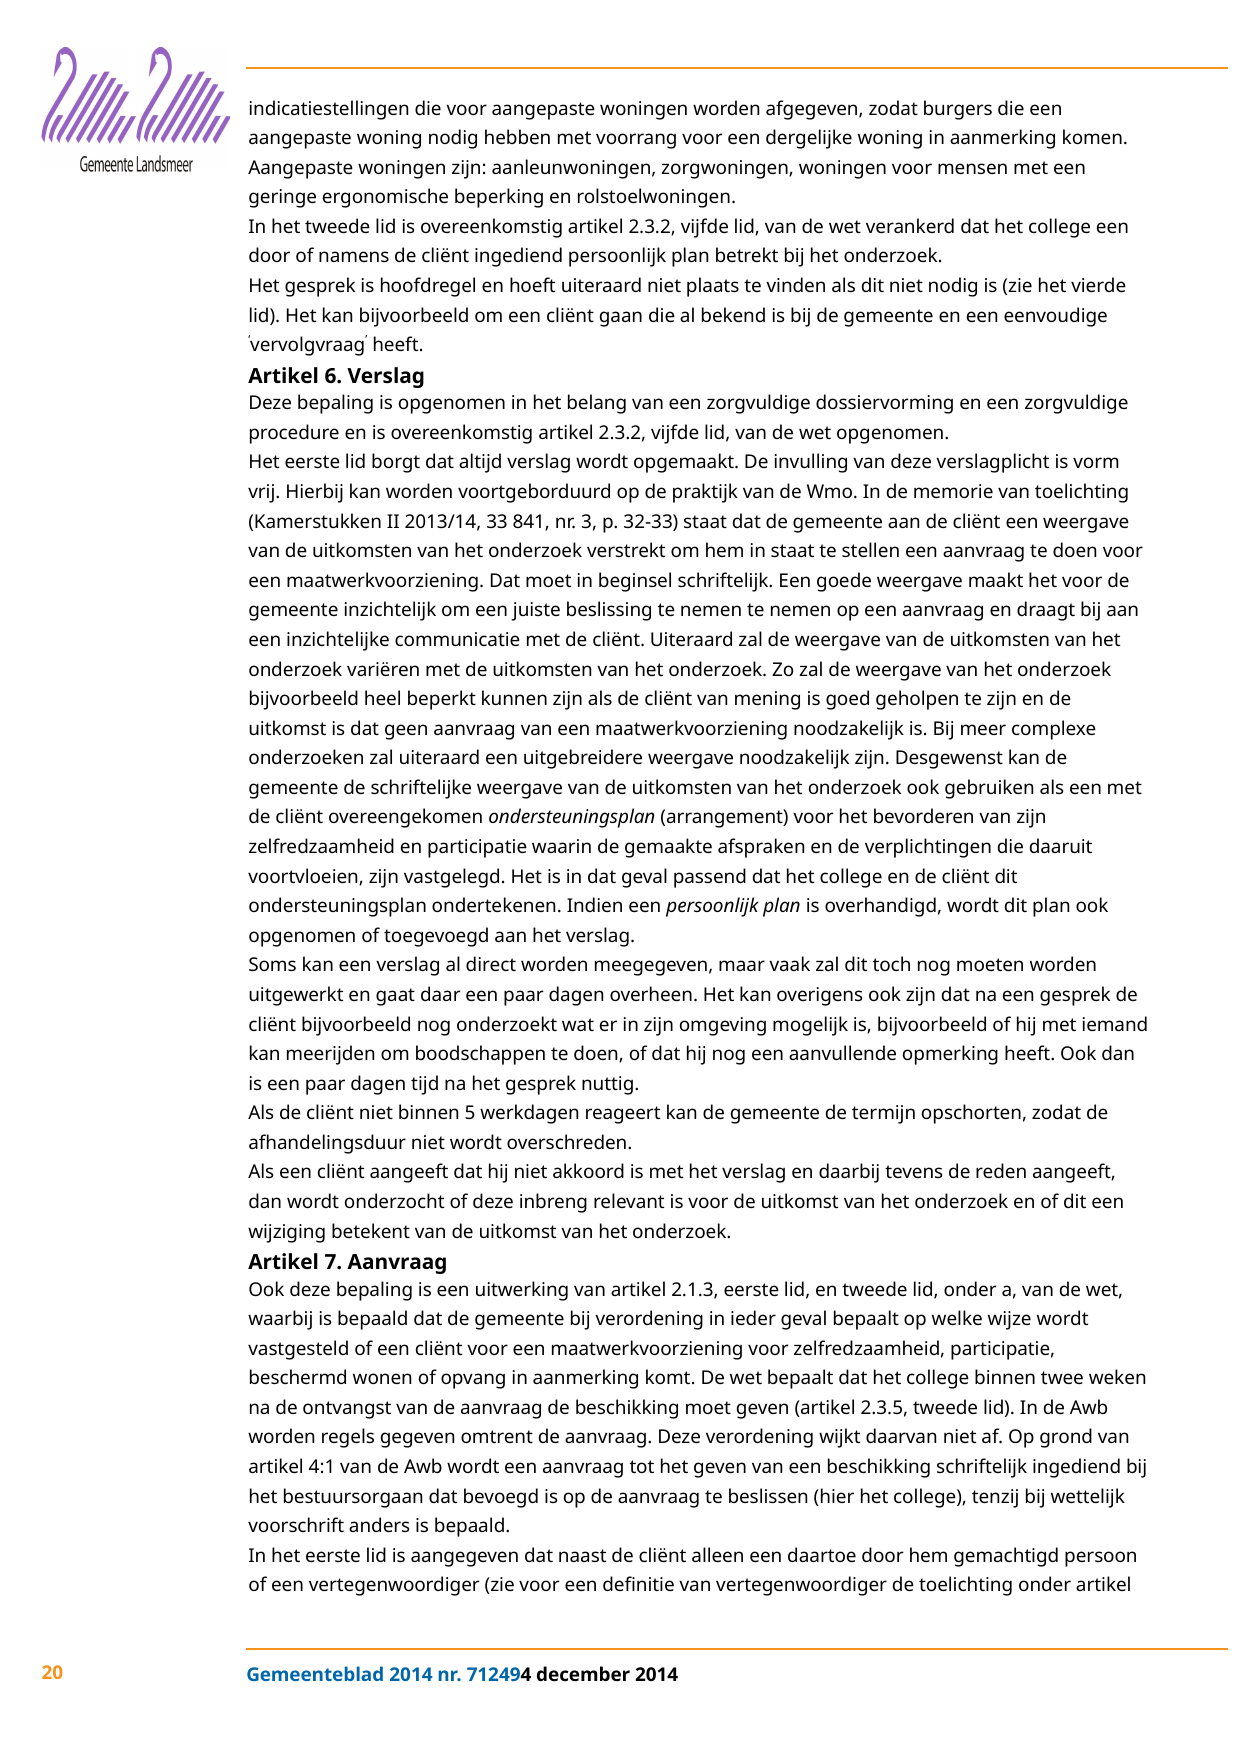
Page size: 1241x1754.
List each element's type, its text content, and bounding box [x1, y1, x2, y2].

text Soms kan een verslag al direct worden meegegeven, maar vaak zal dit toch nog moeten worden uitgewerkt en gaat daar een paar dagen overheen. Het kan overigens ook zijn dat na een gesprek de cliënt bijvoorbeeld nog onderzoekt wat er in zijn omgeving mogelijk is, bijvoorbeeld of hij met iemand kan meerijden om boodschappen te doen, of dat hij nog een aanvullende opmerking heeft. Ook dan is een paar dagen tijd na het gesprek nuttig. [248, 952, 1152, 1096]
picture [41, 47, 231, 172]
text Artikel 6. Verslag [248, 361, 1152, 389]
text In het eerste lid is aangegeven dat naast de cliënt alleen een daartoe door hem gemachtigd persoon of een vertegenwoordiger (zie voor een definitie van vertegenwoordiger de toelichting onder artikel [248, 1542, 1152, 1597]
text Het gesprek is hoofdregel en hoeft uiteraard niet plaats te vinden als dit niet nodig is (zie het vierde lid). Het kan bijvoorbeeld om een cliënt gaan die al bekend is bij de gemeente en een eenvoudige ‘vervolgvraag’ heeft. [248, 272, 1152, 357]
text Het eerste lid borgt dat altijd verslag wordt opgemaakt. De invulling van deze verslagplicht is vorm vrij. Hierbij kan worden voortgeborduurd op de praktijk van de Wmo. In de memorie van toelichting (Kamerstukken II 2013/14, 33 841, nr. 3, p. 32-33) staat dat de gemeente aan de cliënt een weergave van de uitkomsten van het onderzoek verstrekt om hem in staat te stellen een aanvraag te doen voor een maatwerkvoorziening. Dat moet in beginsel schriftelijk. Een goede weergave maakt het voor de gemeente inzichtelijk om een juiste beslissing te nemen te nemen op een aanvraag en draagt bij aan een inzichtelijke communicatie met de cliënt. Uiteraard zal de weergave van de uitkomsten van het onderzoek variëren met de uitkomsten van het onderzoek. Zo zal de weergave van het onderzoek bijvoorbeeld heel beperkt kunnen zijn als de cliënt van mening is goed geholpen te zijn en de uitkomst is dat geen aanvraag van een maatwerkvoorziening noodzakelijk is. Bij meer complexe onderzoeken zal uiteraard een uitgebreidere weergave noodzakelijk zijn. Desgewenst kan de gemeente de schriftelijke weergave van de uitkomsten van het onderzoek ook gebruiken als een met de cliënt overeengekomen ondersteuningsplan (arrangement) voor het bevorderen van zijn zelfredzaamheid en participatie waarin de gemaakte afspraken en de verplichtingen die daaruit voortvloeien, zijn vastgelegd. Het is in dat geval passend dat het college en de cliënt dit ondersteuningsplan ondertekenen. Indien een persoonlijk plan is overhandigd, wordt dit plan ook opgenomen of toegevoegd aan het verslag. [248, 449, 1152, 948]
text Ook deze bepaling is een uitwerking van artikel 2.1.3, eerste lid, en tweede lid, onder a, van de wet, waarbij is bepaald dat de gemeente bij verordening in ieder geval bepaalt op welke wijze wordt vastgesteld of een cliënt voor een maatwerkvoorziening voor zelfredzaamheid, participatie, beschermd wonen of opvang in aanmerking komt. De wet bepaalt dat het college binnen twee weken na de ontvangst van de aanvraag de beschikking moet geven (artikel 2.3.5, tweede lid). In de Awb worden regels gegeven omtrent de aanvraag. Deze verordening wijkt daarvan niet af. Op grond van artikel 4:1 van de Awb wordt een aanvraag tot het geven van een beschikking schriftelijk ingediend bij het bestuursorgaan dat bevoegd is op de aanvraag te beslissen (hier het college), tenzij bij wettelijk voorschrift anders is bepaald. [248, 1276, 1152, 1538]
text Als de cliënt niet binnen 5 werkdagen reageert kan de gemeente de termijn opschorten, zodat de afhandelingsduur niet wordt overschreden. [248, 1099, 1152, 1155]
text Artikel 7. Aanvraag [248, 1247, 1152, 1276]
text Als een cliënt aangeeft dat hij niet akkoord is met het verslag en daarbij tevens de reden aangeeft, dan wordt onderzocht of deze inbreng relevant is voor de uitkomst van het onderzoek en of dit een wijziging betekent van de uitkomst van het onderzoek. [248, 1159, 1152, 1243]
text Deze bepaling is opgenomen in het belang van een zorgvuldige dossiervorming en een zorgvuldige procedure en is overeenkomstig artikel 2.3.2, vijfde lid, van de wet opgenomen. [248, 389, 1152, 445]
text In het tweede lid is overeenkomstig artikel 2.3.2, vijfde lid, van de wet verankerd dat het college een door of namens de cliënt ingediend persoonlijk plan betrekt bij het onderzoek. [248, 213, 1152, 268]
text indicatiestellingen die voor aangepaste woningen worden afgegeven, zodat burgers die een aangepaste woning nodig hebben met voorrang voor een dergelijke woning in aanmerking komen. Aangepaste woningen zijn: aanleunwoningen, zorgwoningen, woningen voor mensen met een geringe ergonomische beperking en rolstoelwoningen. [248, 95, 1152, 209]
